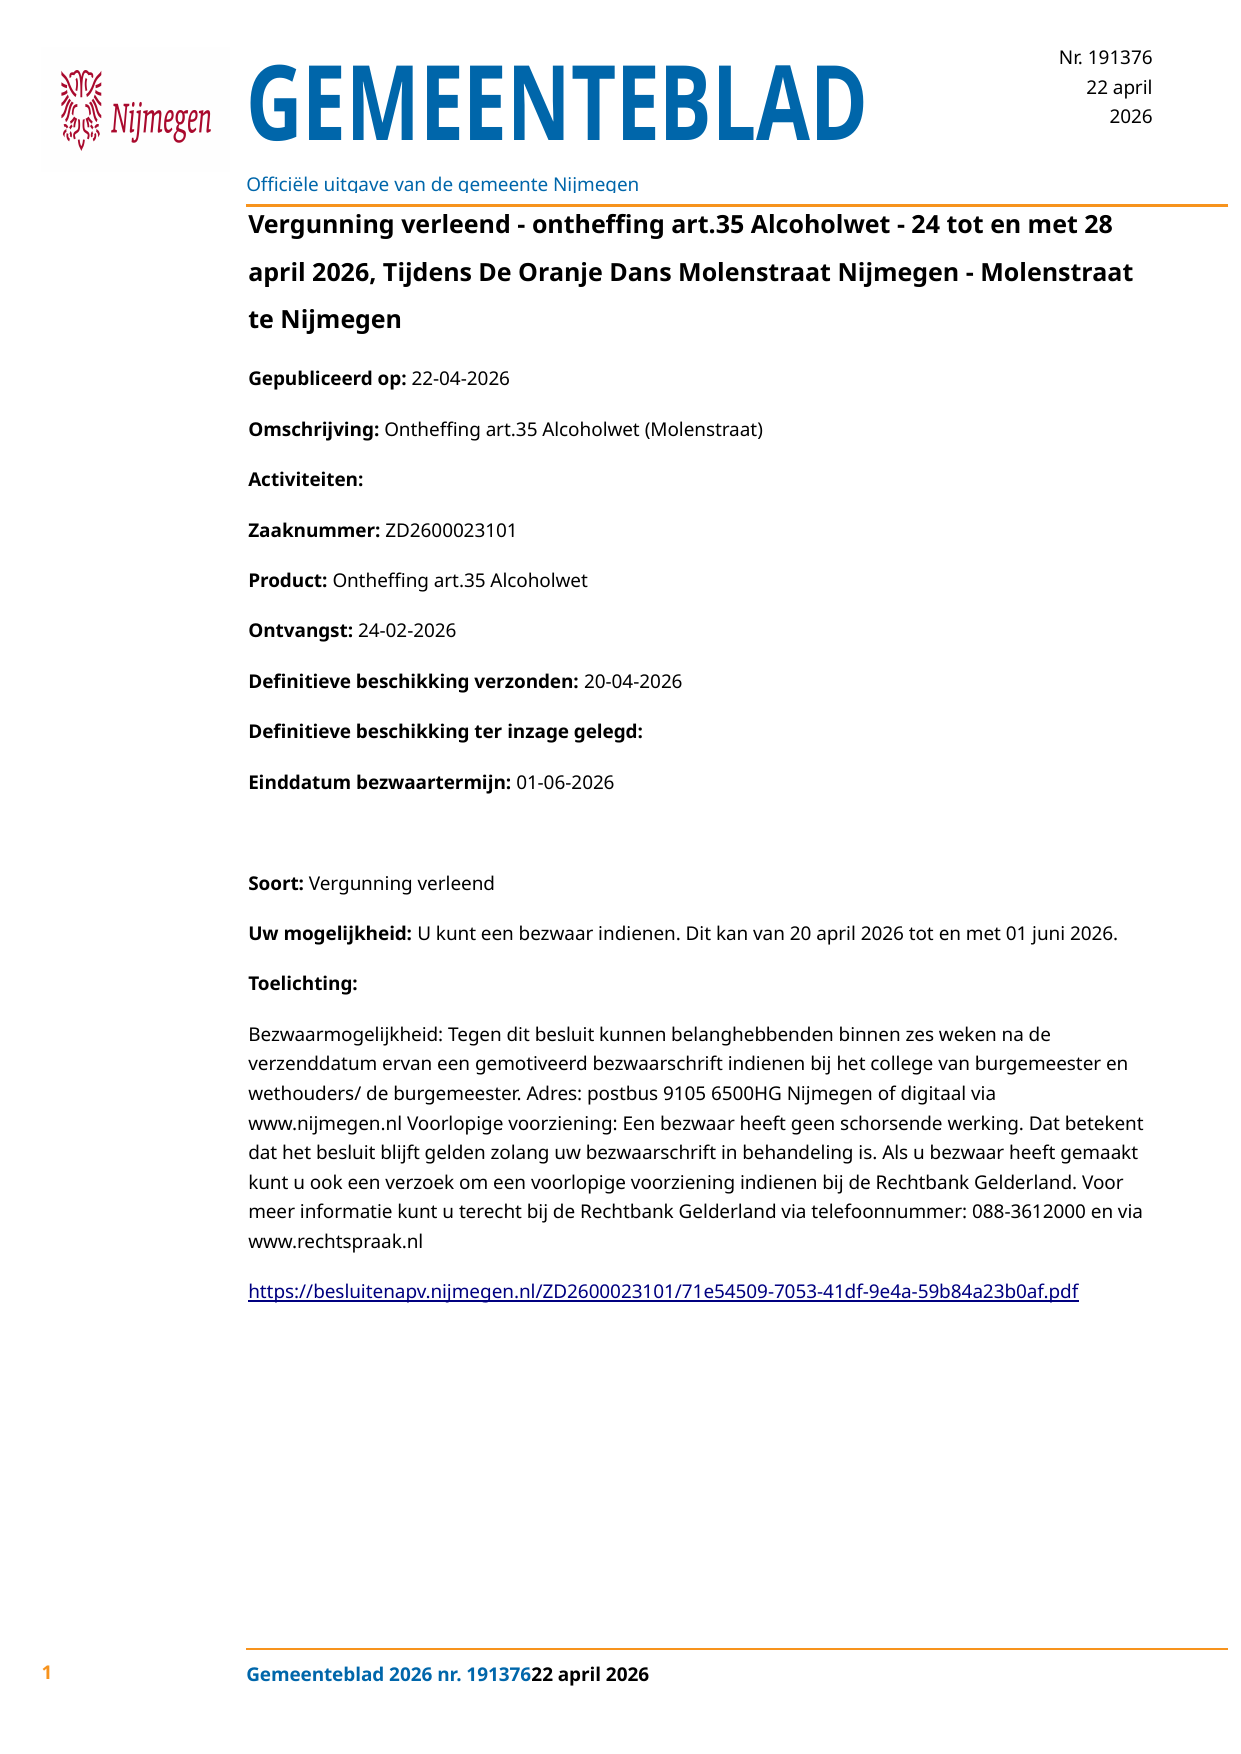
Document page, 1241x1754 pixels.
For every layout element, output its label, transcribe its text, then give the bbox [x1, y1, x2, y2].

picture [41, 47, 231, 172]
text Soort: Vergunning verleend [248, 870, 1152, 895]
text Omschrijving: Ontheffing art.35 Alcoholwet (Molenstraat) [248, 416, 1152, 442]
text Gepubliceerd op: 22-04-2026 [248, 366, 1152, 391]
text Bezwaarmogelijkheid: Tegen dit besluit kunnen belanghebbenden binnen zes weken na de verzenddatum ervan een gemotiveerd bezwaarschrift indienen bij het college van burgemeester en wethouders/ de burgemeester. Adres: postbus 9105 6500HG Nijmegen of digitaal via www.nijmegen.nl Voorlopige voorziening: Een bezwaar heeft geen schorsende werking. Dat betekent dat het besluit blijft gelden zolang uw bezwaarschrift in behandeling is. Als u bezwaar heeft gemaakt kunt u ook een verzoek om een voorlopige voorziening indienen bij de Rechtbank Gelderland. Voor meer informatie kunt u terecht bij de Rechtbank Gelderland via telefoonnummer: 088-3612000 en via www.rechtspraak.nl [248, 1021, 1152, 1254]
text https://besluitenapv.nijmegen.nl/ZD2600023101/71e54509-7053-41df-9e4a-59b84a23b0af.pdf [248, 1278, 1152, 1304]
text Definitieve beschikking ter inzage gelegd: [248, 718, 1152, 744]
text Activiteiten: [248, 466, 1152, 492]
text Uw mogelijkheid: U kunt een bezwaar indienen. Dit kan van 20 april 2026 tot en met 01 juni 2026. [248, 920, 1152, 946]
text Ontvangst: 24-02-2026 [248, 618, 1152, 643]
text Vergunning verleend - ontheffing art.35 Alcoholwet - 24 tot en met 28 april 2026, Tijdens De Oranje Dans Molenstraat Nijmegen - Molenstraat te Nijmegen [248, 207, 1152, 336]
text Product: Ontheffing art.35 Alcoholwet [248, 567, 1152, 593]
text Toelichting: [248, 971, 1152, 996]
text Definitieve beschikking verzonden: 20-04-2026 [248, 668, 1152, 694]
text Einddatum bezwaartermijn: 01-06-2026 [248, 769, 1152, 794]
text Zaaknummer: ZD2600023101 [248, 517, 1152, 542]
